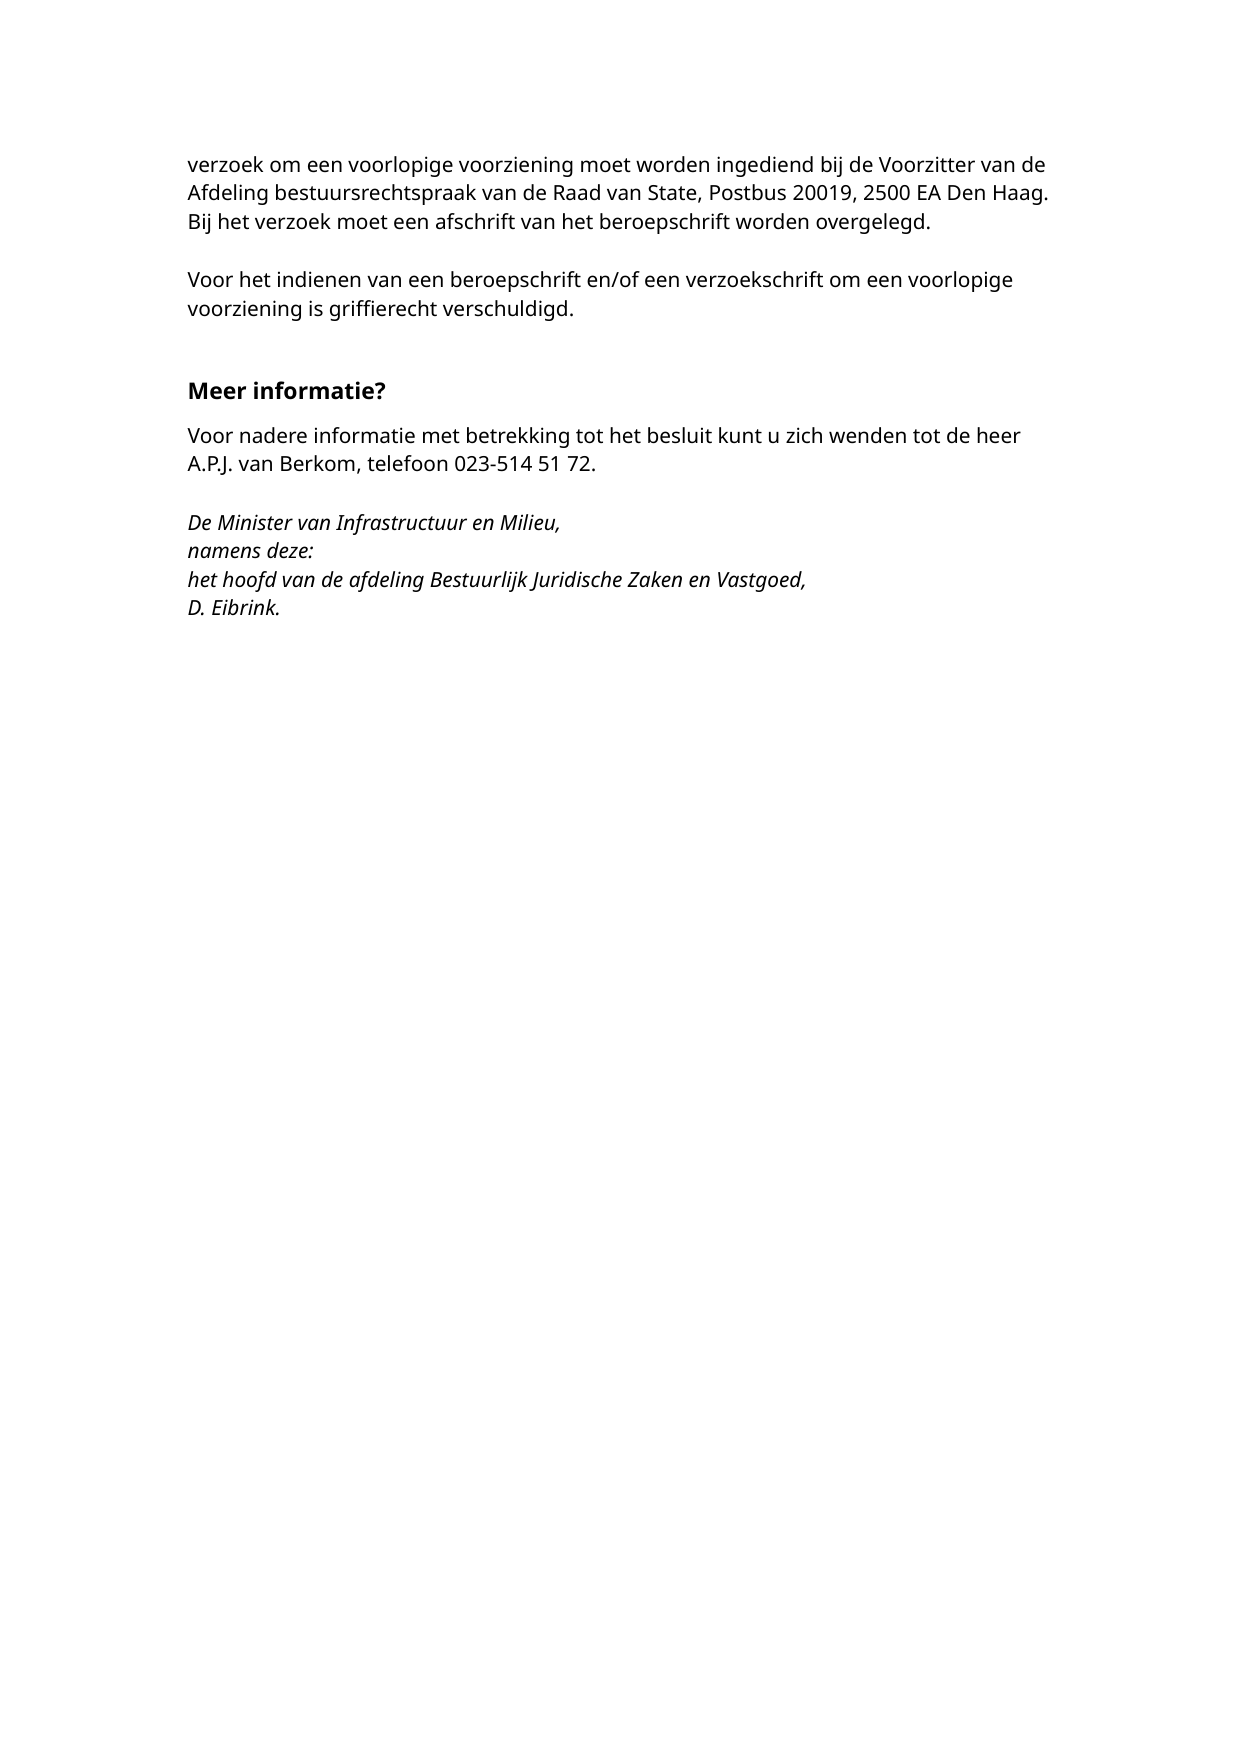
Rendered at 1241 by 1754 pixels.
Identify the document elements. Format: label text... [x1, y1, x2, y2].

text verzoek om een voorlopige voorziening moet worden ingediend bij de Voorzitter van de Afdeling bestuursrechtspraak van de Raad van State, Postbus 20019, 2500 EA Den Haag. [187, 150, 1053, 207]
subtitle Meer informatie? [187, 375, 1053, 406]
text Voor nadere informatie met betrekking tot het besluit kunt u zich wenden tot de heer A.P.J. van Berkom, telefoon 023-514 51 72. [187, 421, 1053, 478]
text Bij het verzoek moet een afschrift van het beroepschrift worden overgelegd. [187, 207, 1053, 235]
text namens deze: [187, 536, 1053, 565]
text Voor het indienen van een beroepschrift en/of een verzoekschrift om een voorlopige voorziening is griffierecht verschuldigd. [187, 265, 1053, 322]
text het hoofd van de afdeling Bestuurlijk Juridische Zaken en Vastgoed, [187, 565, 1053, 593]
text De Minister van Infrastructuur en Milieu, [187, 508, 1053, 536]
text D. Eibrink. [187, 593, 1053, 622]
